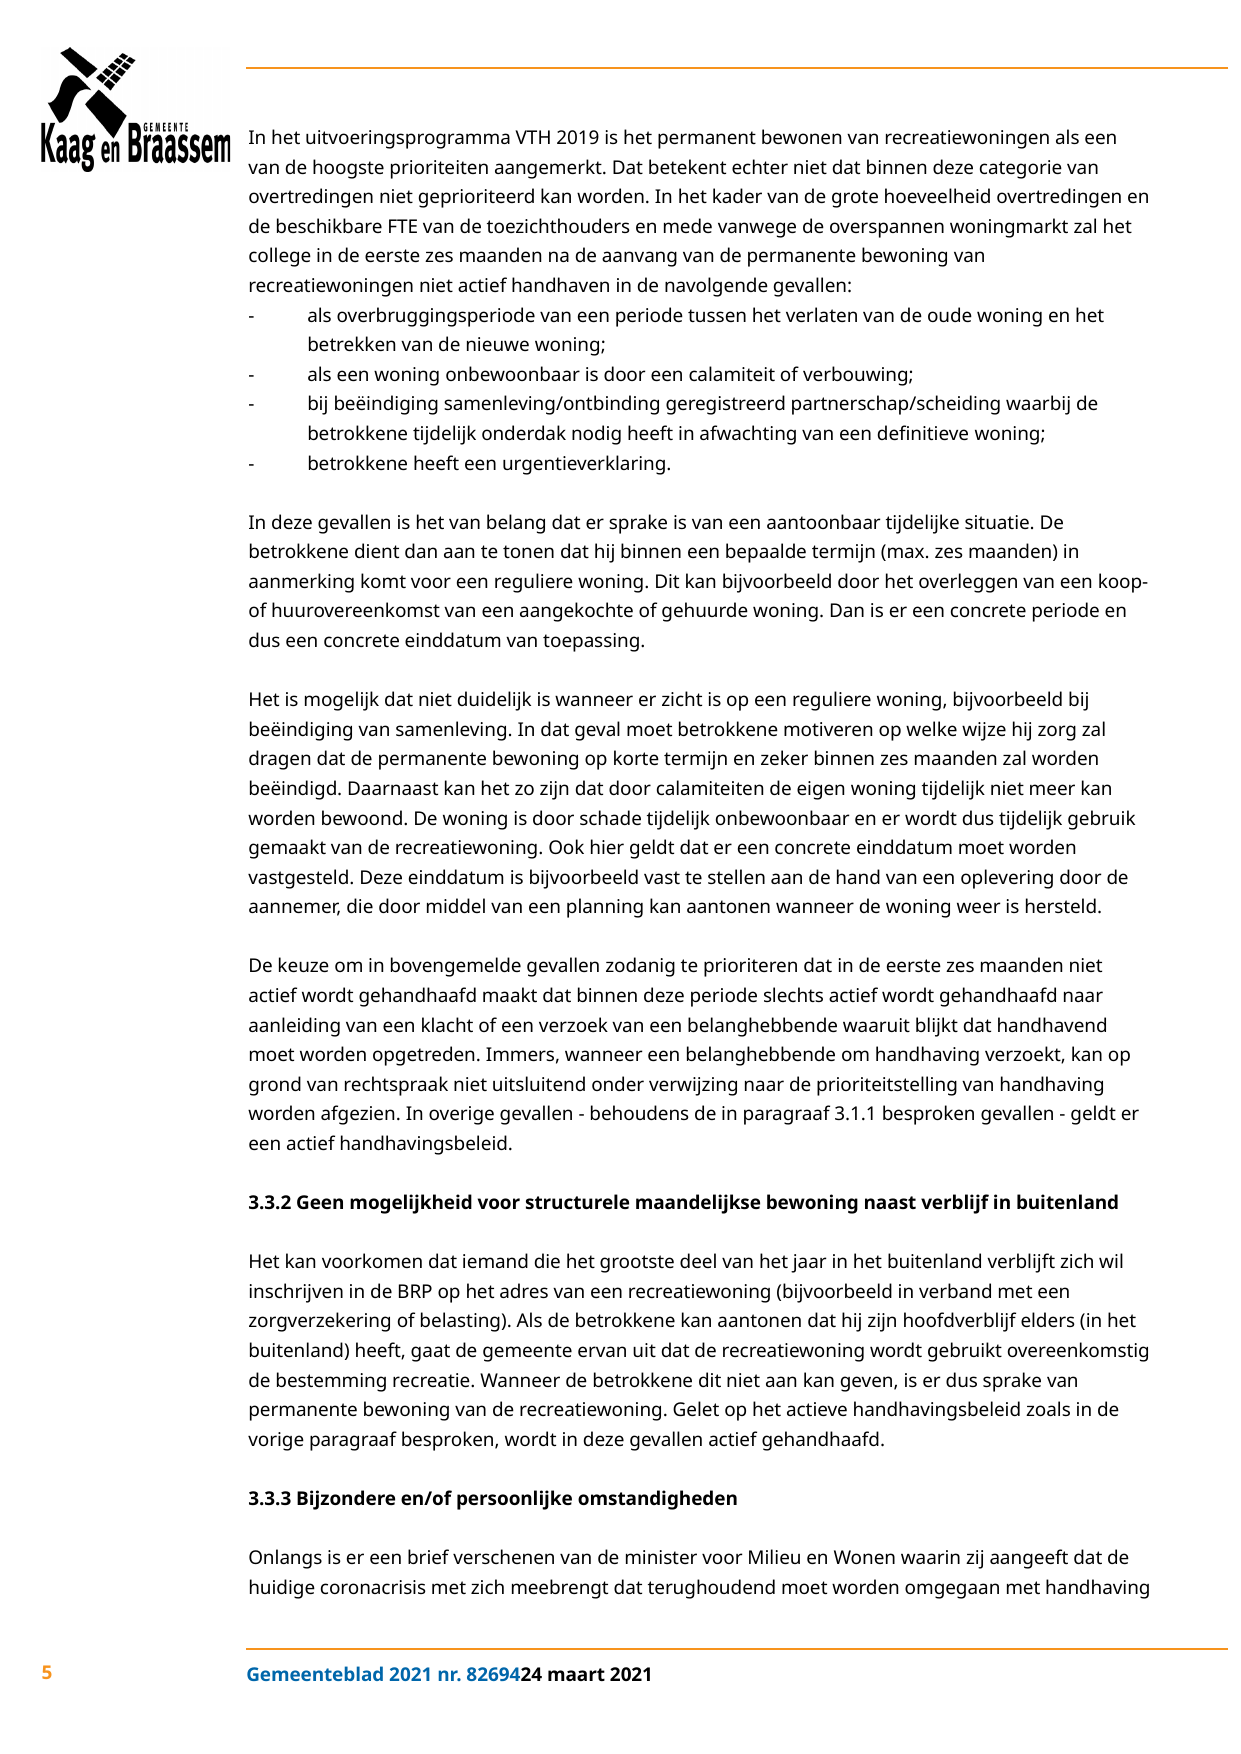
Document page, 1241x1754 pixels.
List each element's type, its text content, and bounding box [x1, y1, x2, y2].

list betrokkene heeft een urgentieverklaring. [248, 450, 1152, 476]
text De keuze om in bovengemelde gevallen zodanig te prioriteren dat in de eerste zes maanden niet actief wordt gehandhaafd maakt dat binnen deze periode slechts actief wordt gehandhaafd naar aanleiding van een klacht of een verzoek van een belanghebbende waaruit blijkt dat handhavend moet worden opgetreden. Immers, wanneer een belanghebbende om handhaving verzoekt, kan op grond van rechtspraak niet uitsluitend onder verwijzing naar de prioriteitstelling van handhaving worden afgezien. In overige gevallen - behoudens de in paragraaf 3.1.1 besproken gevallen - geldt er een actief handhavingsbeleid. [248, 953, 1152, 1156]
text 3.3.2 Geen mogelijkheid voor structurele maandelijkse bewoning naast verblijf in buitenland [248, 1189, 1152, 1215]
text Onlangs is er een brief verschenen van de minister voor Milieu en Wonen waarin zij aangeeft dat de huidige coronacrisis met zich meebrengt dat terughoudend moet worden omgegaan met handhaving [248, 1544, 1152, 1600]
picture [41, 47, 231, 172]
text In deze gevallen is het van belang dat er sprake is van een aantoonbaar tijdelijke situatie. De betrokkene dient dan aan te tonen dat hij binnen een bepaalde termijn (max. zes maanden) in aanmerking komt voor een reguliere woning. Dit kan bijvoorbeeld door het overleggen van een koop- of huurovereenkomst van een aangekochte of gehuurde woning. Dan is er een concrete periode en dus een concrete einddatum van toepassing. [248, 509, 1152, 653]
text 3.3.3 Bijzondere en/of persoonlijke omstandigheden [248, 1485, 1152, 1511]
text Het kan voorkomen dat iemand die het grootste deel van het jaar in het buitenland verblijft zich wil inschrijven in de BRP op het adres van een recreatiewoning (bijvoorbeeld in verband met een zorgverzekering of belasting). Als de betrokkene kan aantonen dat hij zijn hoofdverblijf elders (in het buitenland) heeft, gaat de gemeente ervan uit dat de recreatiewoning wordt gebruikt overeenkomstig de bestemming recreatie. Wanneer de betrokkene dit niet aan kan geven, is er dus sprake van permanente bewoning van de recreatiewoning. Gelet op het actieve handhavingsbeleid zoals in de vorige paragraaf besproken, wordt in deze gevallen actief gehandhaafd. [248, 1248, 1152, 1452]
list bij beëindiging samenleving/ontbinding geregistreerd partnerschap/scheiding waarbij de betrokkene tijdelijk onderdak nodig heeft in afwachting van een definitieve woning; [248, 391, 1152, 446]
text In het uitvoeringsprogramma VTH 2019 is het permanent bewonen van recreatiewoningen als een van de hoogste prioriteiten aangemerkt. Dat betekent echter niet dat binnen deze categorie van overtredingen niet geprioriteerd kan worden. In het kader van de grote hoeveelheid overtredingen en de beschikbare FTE van de toezichthouders en mede vanwege de overspannen woningmarkt zal het college in de eerste zes maanden na de aanvang van de permanente bewoning van recreatiewoningen niet actief handhaven in de navolgende gevallen: [248, 124, 1152, 298]
list als overbruggingsperiode van een periode tussen het verlaten van de oude woning en het betrekken van de nieuwe woning; [248, 302, 1152, 357]
text Het is mogelijk dat niet duidelijk is wanneer er zicht is op een reguliere woning, bijvoorbeeld bij beëindiging van samenleving. In dat geval moet betrokkene motiveren op welke wijze hij zorg zal dragen dat de permanente bewoning op korte termijn en zeker binnen zes maanden zal worden beëindigd. Daarnaast kan het zo zijn dat door calamiteiten de eigen woning tijdelijk niet meer kan worden bewoond. De woning is door schade tijdelijk onbewoonbaar en er wordt dus tijdelijk gebruik gemaakt van de recreatiewoning. Ook hier geldt dat er een concrete einddatum moet worden vastgesteld. Deze einddatum is bijvoorbeeld vast te stellen aan de hand van een oplevering door de aannemer, die door middel van een planning kan aantonen wanneer de woning weer is hersteld. [248, 686, 1152, 919]
list als een woning onbewoonbaar is door een calamiteit of verbouwing; [248, 361, 1152, 387]
